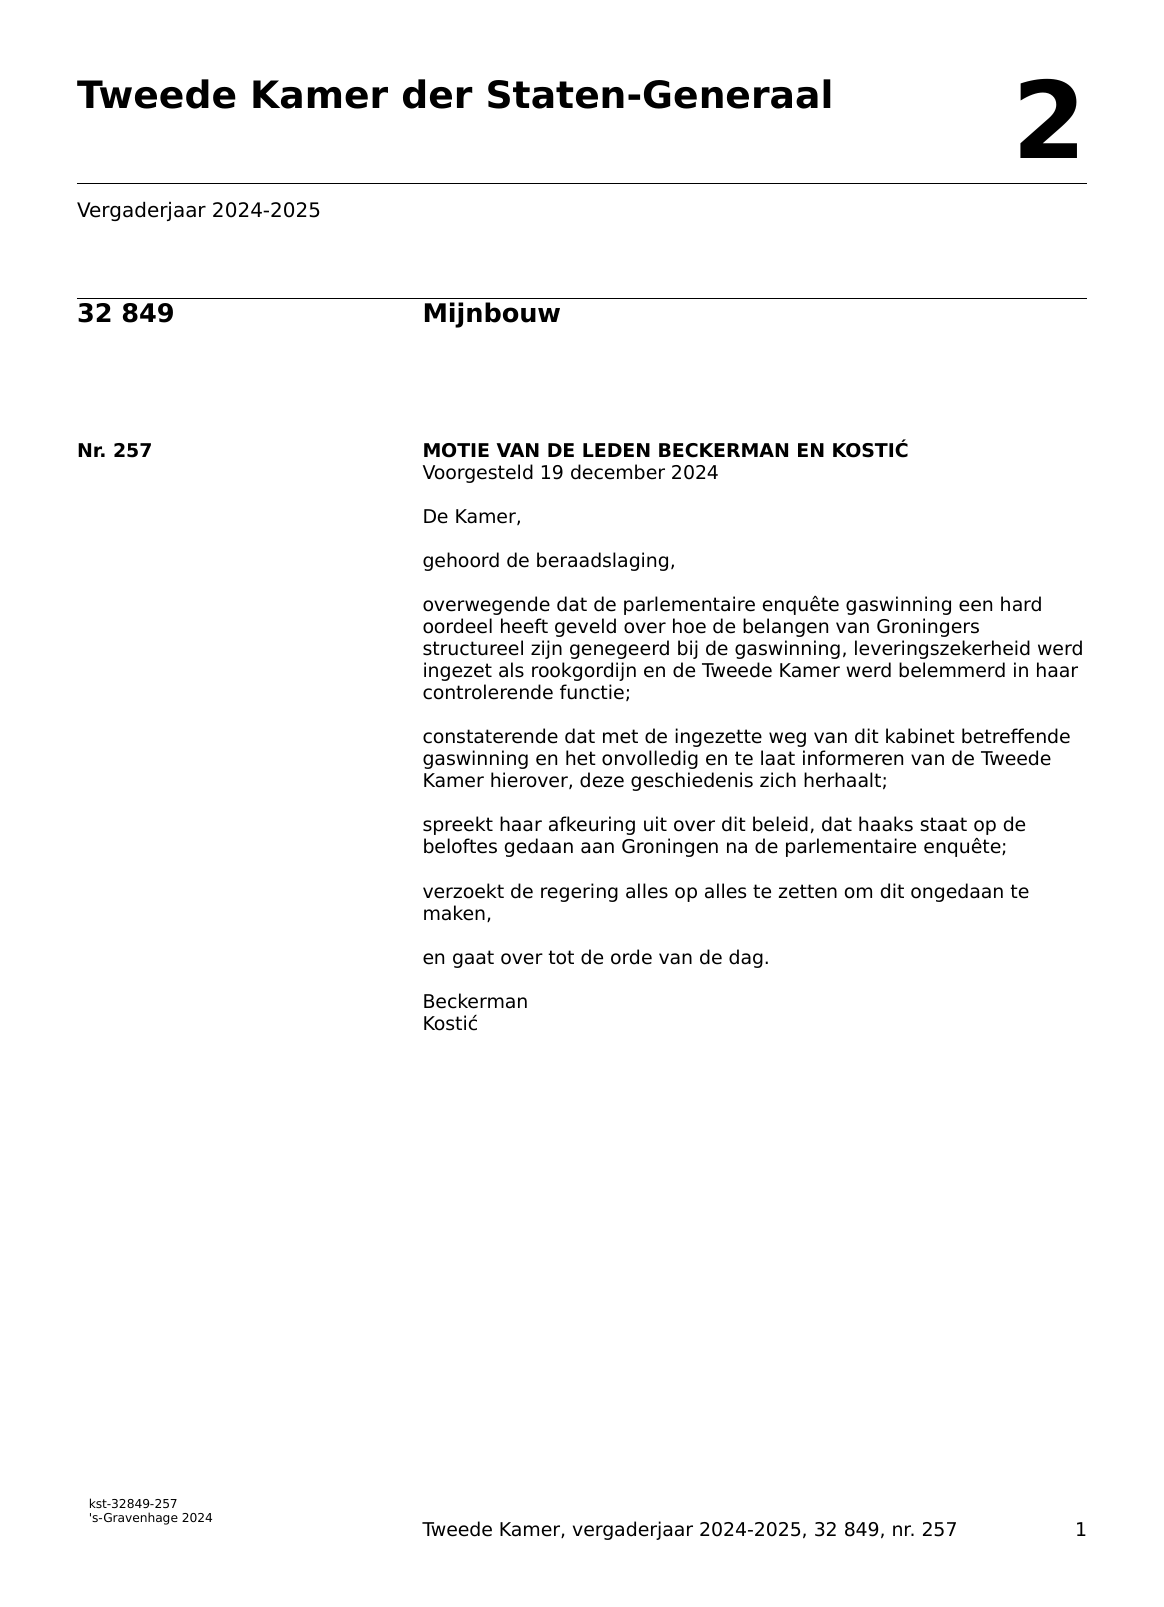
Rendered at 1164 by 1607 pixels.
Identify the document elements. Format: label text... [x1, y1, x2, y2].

text De Kamer, [422, 506, 1087, 528]
text verzoekt de regering alles op alles te zetten om dit ongedaan te maken, [422, 881, 1087, 924]
text overwegende dat de parlementaire enquête gaswinning een hard oordeel heeft geveld over hoe de belangen van Groningers structureel zijn genegeerd bij de gaswinning, leveringszekerheid werd ingezet als rookgordijn en de Tweede Kamer werd belemmerd in haar controlerende functie; [422, 594, 1087, 704]
subtitle Nr. 257 MOTIE VAN DE LEDEN BECKERMAN EN KOSTIĆ [77, 440, 1087, 462]
subtitle 32 849 Mijnbouw [77, 299, 1087, 329]
table_header Tweede Kamer der Staten-Generaal [77, 59, 886, 183]
text spreekt haar afkeuring uit over dit beleid, dat haaks staat op de beloftes gedaan aan Groningen na de parlementaire enquête; [422, 814, 1087, 858]
table_header 2 [886, 59, 1087, 183]
table_cell Vergaderjaar 2024-2025 [77, 184, 1087, 298]
text Kostić [422, 1013, 1087, 1035]
text 's-Gravenhage 2024 [88, 1511, 323, 1525]
text constaterende dat met de ingezette weg van dit kabinet betreffende gaswinning en het onvolledig en te laat informeren van de Tweede Kamer hierover, deze geschiedenis zich herhaalt; [422, 726, 1087, 792]
text en gaat over tot de orde van de dag. [422, 947, 1087, 969]
text Voorgesteld 19 december 2024 [422, 462, 1087, 484]
text kst-32849-257 [88, 1497, 323, 1511]
text Beckerman [422, 991, 1087, 1013]
text gehoord de beraadslaging, [422, 550, 1087, 572]
